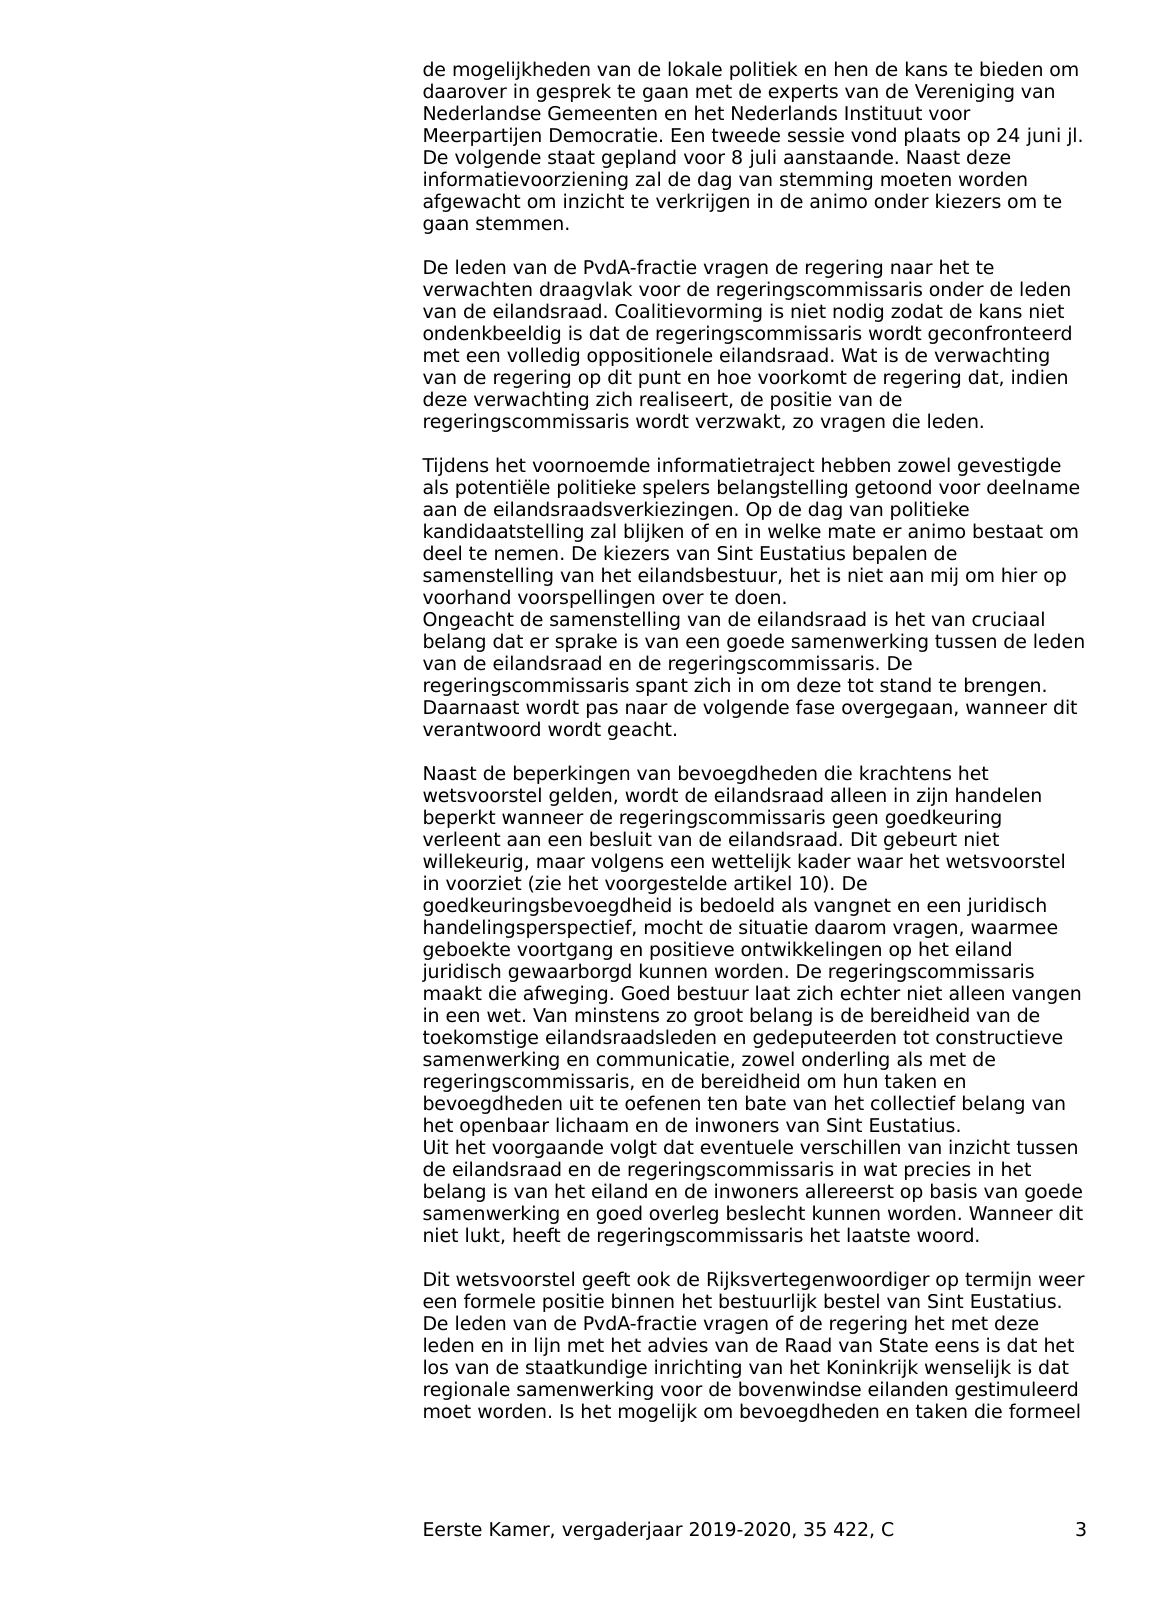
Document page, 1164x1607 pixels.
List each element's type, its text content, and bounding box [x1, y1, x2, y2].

text Tijdens het voornoemde informatietraject hebben zowel gevestigde als potentiële politieke spelers belangstelling getoond voor deelname aan de eilandsraadsverkiezingen. Op de dag van politieke kandidaatstelling zal blijken of en in welke mate er animo bestaat om deel te nemen. De kiezers van Sint Eustatius bepalen de samenstelling van het eilandsbestuur, het is niet aan mij om hier op voorhand voorspellingen over te doen. [422, 455, 1087, 609]
text de mogelijkheden van de lokale politiek en hen de kans te bieden om daarover in gesprek te gaan met de experts van de Vereniging van Nederlandse Gemeenten en het Nederlands Instituut voor Meerpartijen Democratie. Een tweede sessie vond plaats op 24 juni jl. De volgende staat gepland voor 8 juli aanstaande. Naast deze informatievoorziening zal de dag van stemming moeten worden afgewacht om inzicht te verkrijgen in de animo onder kiezers om te gaan stemmen. [422, 59, 1087, 235]
text Naast de beperkingen van bevoegdheden die krachtens het wetsvoorstel gelden, wordt de eilandsraad alleen in zijn handelen beperkt wanneer de regeringscommissaris geen goedkeuring verleent aan een besluit van de eilandsraad. Dit gebeurt niet willekeurig, maar volgens een wettelijk kader waar het wetsvoorstel in voorziet (zie het voorgestelde artikel 10). De goedkeuringsbevoegdheid is bedoeld als vangnet en een juridisch handelingsperspectief, mocht de situatie daarom vragen, waarmee geboekte voortgang en positieve ontwikkelingen op het eiland juridisch gewaarborgd kunnen worden. De regeringscommissaris maakt die afweging. Goed bestuur laat zich echter niet alleen vangen in een wet. Van minstens zo groot belang is de bereidheid van de toekomstige eilandsraadsleden en gedeputeerden tot constructieve samenwerking en communicatie, zowel onderling als met de regeringscommissaris, en de bereidheid om hun taken en bevoegdheden uit te oefenen ten bate van het collectief belang van het openbaar lichaam en de inwoners van Sint Eustatius. [422, 763, 1087, 1137]
text De leden van de PvdA-fractie vragen de regering naar het te verwachten draagvlak voor de regeringscommissaris onder de leden van de eilandsraad. Coalitievorming is niet nodig zodat de kans niet ondenkbeeldig is dat de regeringscommissaris wordt geconfronteerd met een volledig oppositionele eilandsraad. Wat is de verwachting van de regering op dit punt en hoe voorkomt de regering dat, indien deze verwachting zich realiseert, de positie van de regeringscommissaris wordt verzwakt, zo vragen die leden. [422, 257, 1087, 433]
text Ongeacht de samenstelling van de eilandsraad is het van cruciaal belang dat er sprake is van een goede samenwerking tussen de leden van de eilandsraad en de regeringscommissaris. De regeringscommissaris spant zich in om deze tot stand te brengen. Daarnaast wordt pas naar de volgende fase overgegaan, wanneer dit verantwoord wordt geacht. [422, 609, 1087, 741]
text Dit wetsvoorstel geeft ook de Rijksvertegenwoordiger op termijn weer een formele positie binnen het bestuurlijk bestel van Sint Eustatius. De leden van de PvdA-fractie vragen of de regering het met deze leden en in lijn met het advies van de Raad van State eens is dat het los van de staatkundige inrichting van het Koninkrijk wenselijk is dat regionale samenwerking voor de bovenwindse eilanden gestimuleerd moet worden. Is het mogelijk om bevoegdheden en taken die formeel [422, 1269, 1087, 1423]
text Uit het voorgaande volgt dat eventuele verschillen van inzicht tussen de eilandsraad en de regeringscommissaris in wat precies in het belang is van het eiland en de inwoners allereerst op basis van goede samenwerking en goed overleg beslecht kunnen worden. Wanneer dit niet lukt, heeft de regeringscommissaris het laatste woord. [422, 1137, 1087, 1247]
